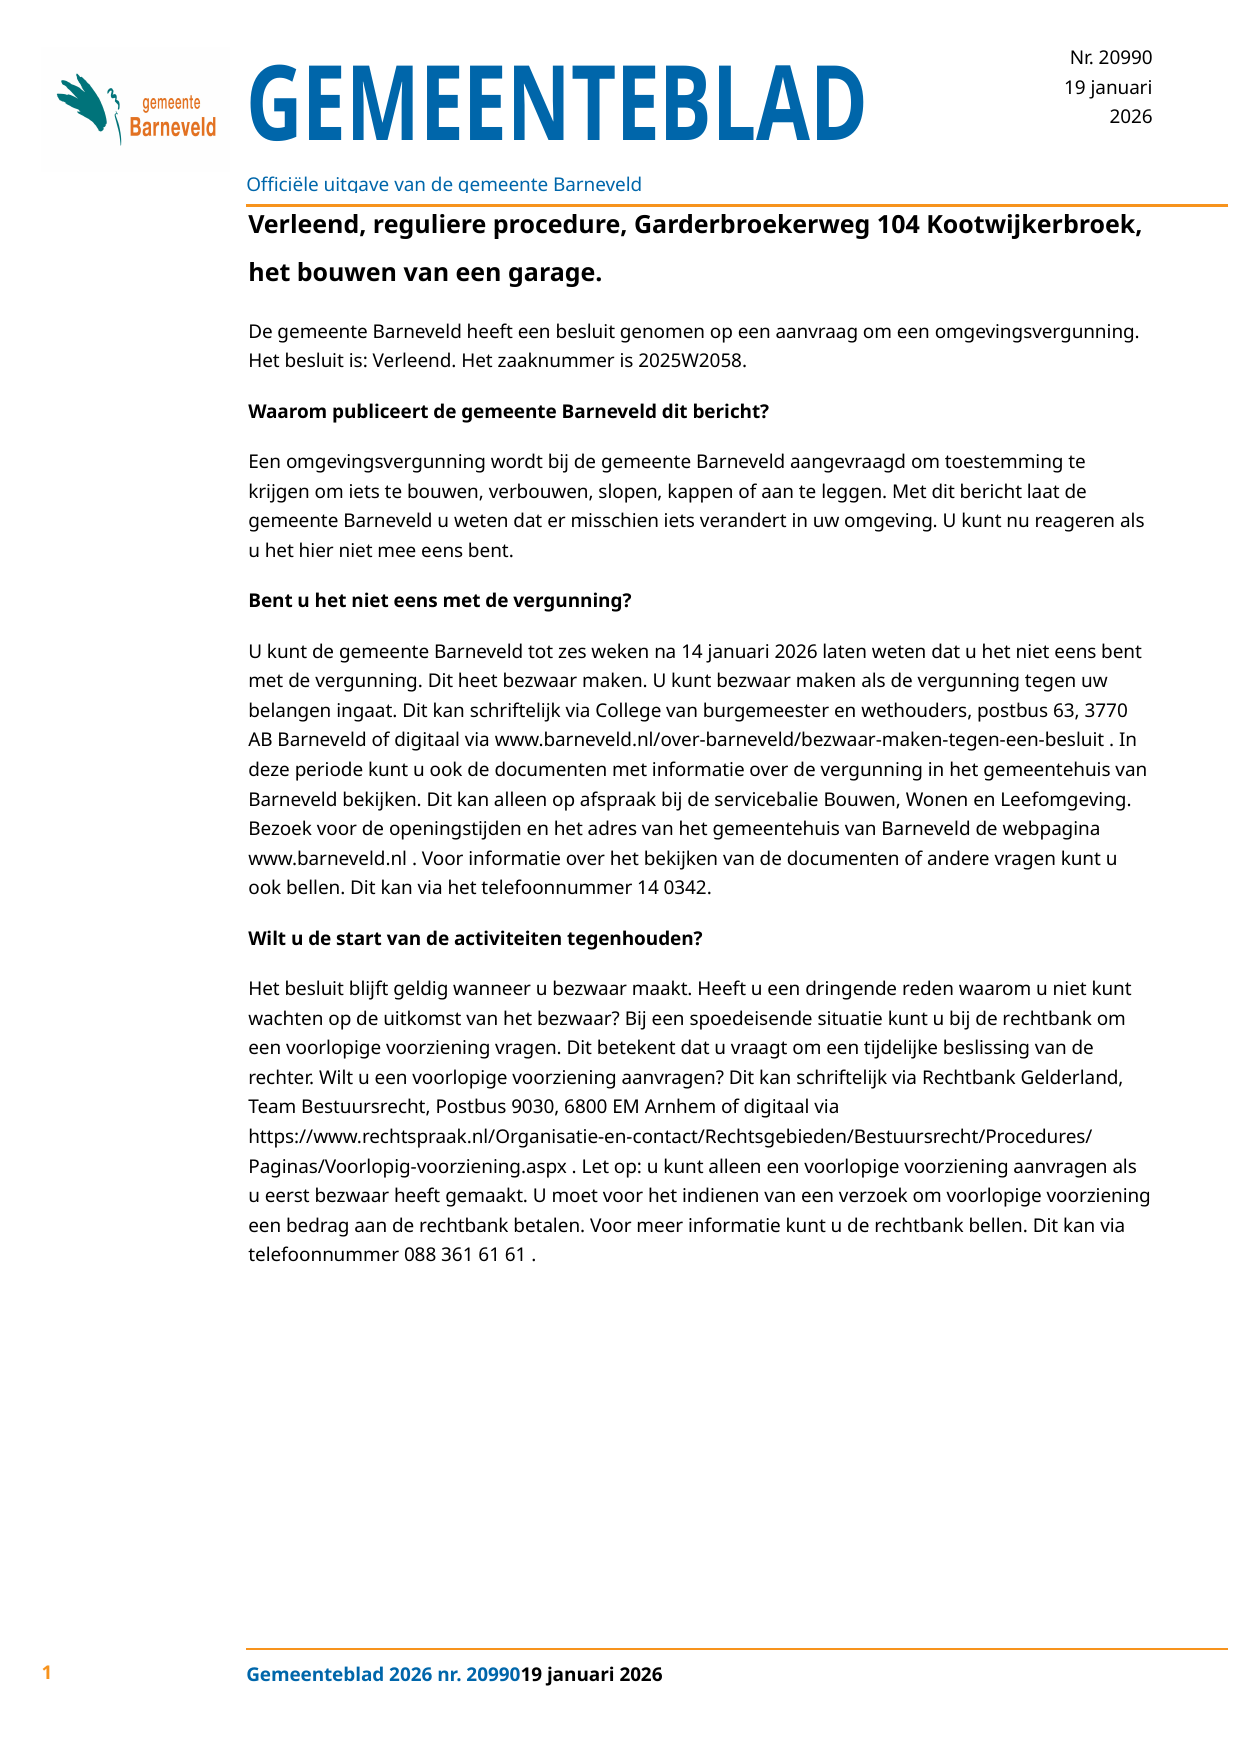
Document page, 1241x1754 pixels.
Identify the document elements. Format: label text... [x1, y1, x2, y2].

text U kunt de gemeente Barneveld tot zes weken na 14 januari 2026 laten weten dat u het niet eens bent met de vergunning. Dit heet bezwaar maken. U kunt bezwaar maken als de vergunning tegen uw belangen ingaat. Dit kan schriftelijk via College van burgemeester en wethouders, postbus 63, 3770 AB Barneveld of digitaal via www.barneveld.nl/over-barneveld/bezwaar-maken-tegen-een-besluit . In deze periode kunt u ook de documenten met informatie over de vergunning in het gemeentehuis van Barneveld bekijken. Dit kan alleen op afspraak bij de servicebalie Bouwen, Wonen en Leefomgeving. Bezoek voor de openingstijden en het adres van het gemeentehuis van Barneveld de webpagina www.barneveld.nl . Voor informatie over het bekijken van de documenten of andere vragen kunt u ook bellen. Dit kan via het telefoonnummer 14 0342. [248, 638, 1152, 900]
picture [41, 47, 231, 172]
text Wilt u de start van de activiteiten tegenhouden? [248, 925, 1152, 951]
text Bent u het niet eens met de vergunning? [248, 587, 1152, 613]
text De gemeente Barneveld heeft een besluit genomen op een aanvraag om een omgevingsvergunning. Het besluit is: Verleend. Het zaaknummer is 2025W2058. [248, 318, 1152, 373]
text Het besluit blijft geldig wanneer u bezwaar maakt. Heeft u een dringende reden waarom u niet kunt wachten op de uitkomst van het bezwaar? Bij een spoedeisende situatie kunt u bij de rechtbank om een voorlopige voorziening vragen. Dit betekent dat u vraagt om een tijdelijke beslissing van de rechter. Wilt u een voorlopige voorziening aanvragen? Dit kan schriftelijk via Rechtbank Gelderland, Team Bestuursrecht, Postbus 9030, 6800 EM Arnhem of digitaal via https://www.rechtspraak.nl/Organisatie-en-contact/Rechtsgebieden/Bestuursrecht/Procedures/Paginas/Voorlopig-voorziening.aspx . Let op: u kunt alleen een voorlopige voorziening aanvragen als u eerst bezwaar heeft gemaakt. U moet voor het indienen van een verzoek om voorlopige voorziening een bedrag aan de rechtbank betalen. Voor meer informatie kunt u de rechtbank bellen. Dit kan via telefoonnummer 088 361 61 61 . [248, 975, 1152, 1267]
text Een omgevingsvergunning wordt bij de gemeente Barneveld aangevraagd om toestemming te krijgen om iets te bouwen, verbouwen, slopen, kappen of aan te leggen. Met dit bericht laat de gemeente Barneveld u weten dat er misschien iets verandert in uw omgeving. U kunt nu reageren als u het hier niet mee eens bent. [248, 448, 1152, 563]
text Waarom publiceert de gemeente Barneveld dit bericht? [248, 398, 1152, 424]
text Verleend, reguliere procedure, Garderbroekerweg 104 Kootwijkerbroek, het bouwen van een garage. [248, 207, 1152, 288]
